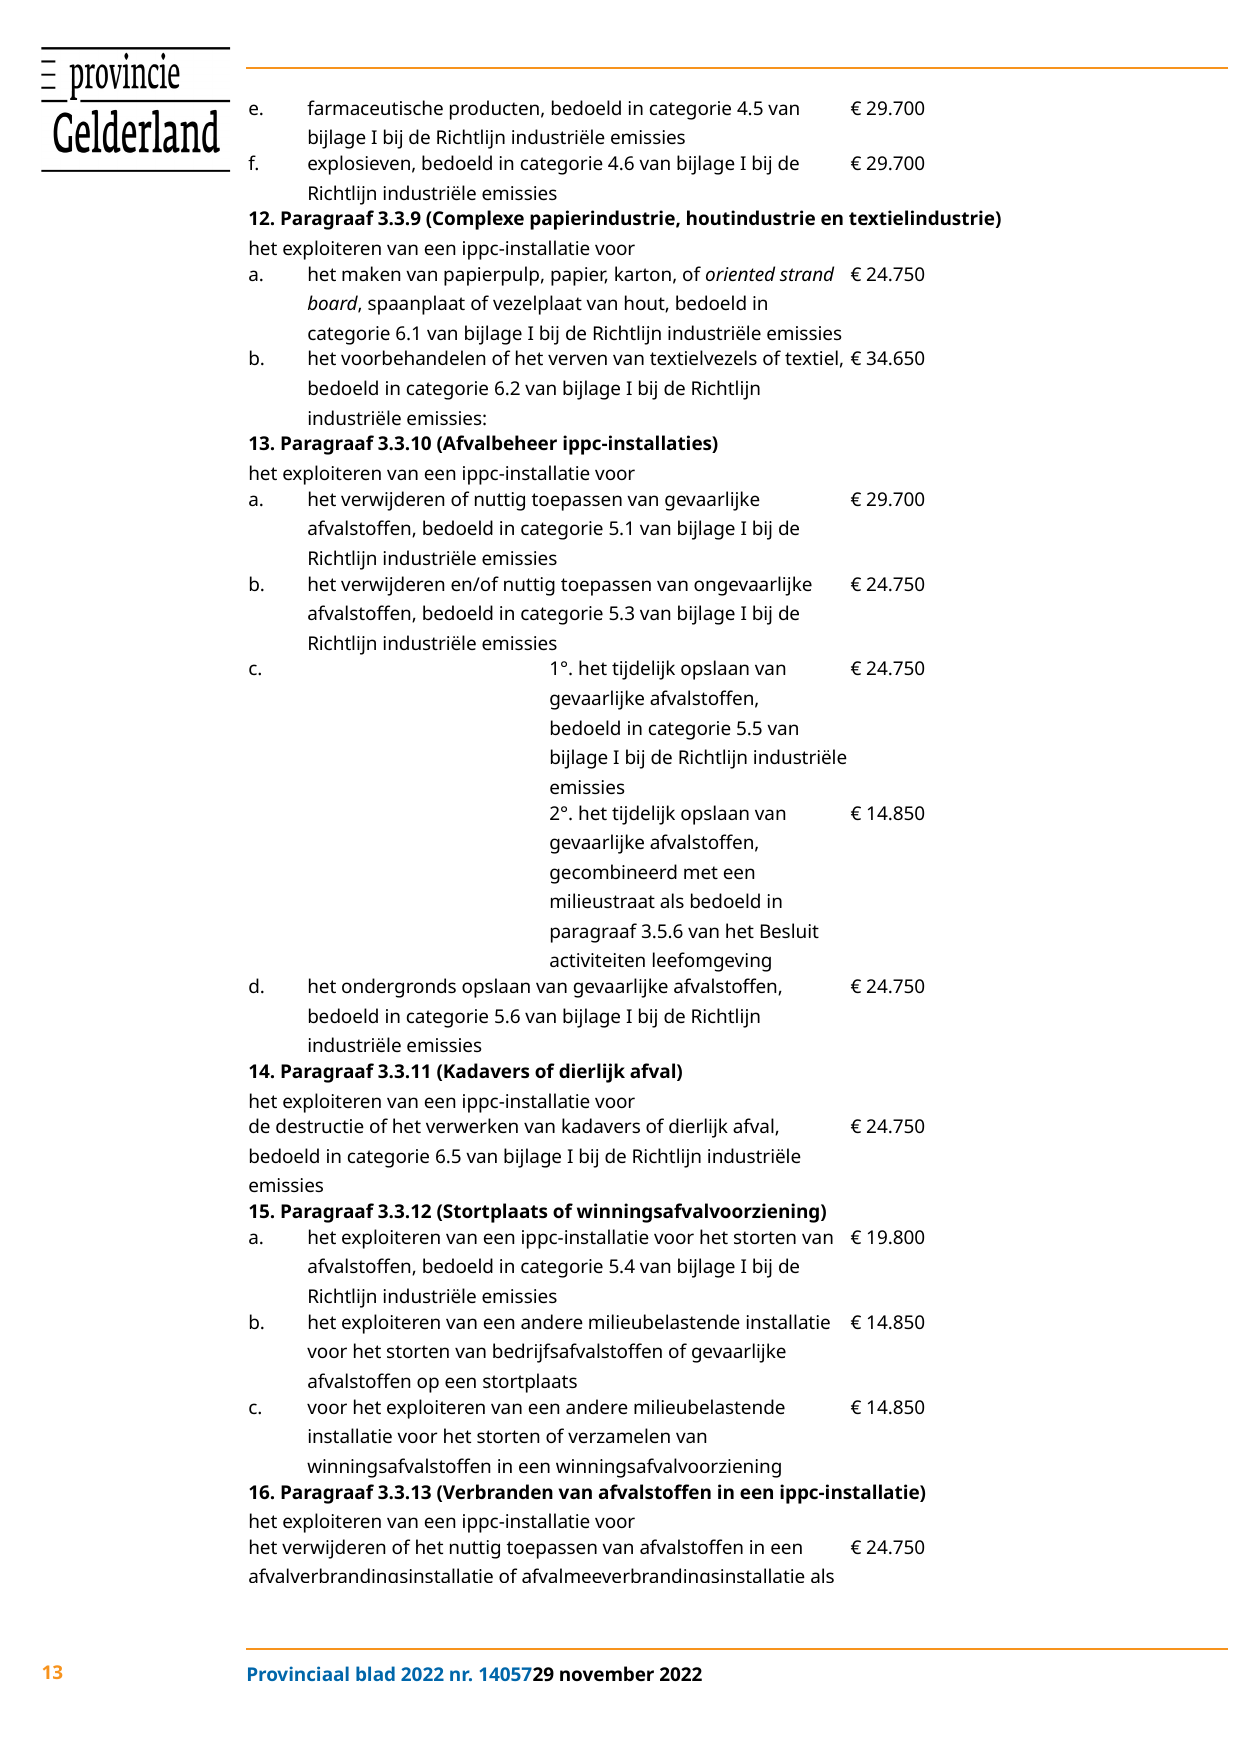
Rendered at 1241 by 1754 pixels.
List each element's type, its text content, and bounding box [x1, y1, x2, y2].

table_cell voor het exploiteren van een andere milieubelastende installatie voor het storten of verzamelen van winningsafvalstoffen in een winningsafvalvoorziening [248, 1394, 850, 1479]
table_cell 12. Paragraaf 3.3.9 (Complexe papierindustrie, houtindustrie en textielindustrie) het exploiteren van een ippc-installatie voor [248, 205, 1152, 261]
table_cell 13. Paragraaf 3.3.10 (Afvalbeheer ippc-installaties) het exploiteren van een ippc-installatie voor [248, 431, 1152, 486]
table_cell € 14.850 [850, 1309, 1152, 1394]
table_cell € 14.850 [850, 800, 1152, 973]
table_cell € 24.750 [850, 1534, 1152, 1583]
table_cell farmaceutische producten, bedoeld in categorie 4.5 van bijlage I bij de Richtlijn industriële emissies [248, 95, 850, 150]
table_cell het verwijderen of nuttig toepassen van gevaarlijke afvalstoffen, bedoeld in categorie 5.1 van bijlage I bij de Richtlijn industriële emissies [248, 486, 850, 571]
picture [41, 47, 231, 172]
table_cell 1°. het tijdelijk opslaan van gevaarlijke afvalstoffen, bedoeld in categorie 5.5 van bijlage I bij de Richtlijn industriële emissies [549, 656, 850, 800]
table_cell € 24.750 [850, 973, 1152, 1058]
table_cell het verwijderen of het nuttig toepassen van afvalstoffen in een afvalverbrandingsinstallatie of afvalmeeverbrandingsinstallatie als [248, 1534, 850, 1583]
table_cell de destructie of het verwerken van kadavers of dierlijk afval, bedoeld in categorie 6.5 van bijlage I bij de Richtlijn industriële emissies [248, 1114, 850, 1198]
table_cell het maken van papierpulp, papier, karton, of oriented strand board, spaanplaat of vezelplaat van hout, bedoeld in categorie 6.1 van bijlage I bij de Richtlijn industriële emissies [248, 261, 850, 346]
table_cell het exploiteren van een ippc-installatie voor het storten van afvalstoffen, bedoeld in categorie 5.4 van bijlage I bij de Richtlijn industriële emissies [248, 1224, 850, 1309]
table_cell € 24.750 [850, 1114, 1152, 1198]
table_cell 15. Paragraaf 3.3.12 (Stortplaats of winningsafvalvoorziening) [248, 1199, 1152, 1224]
table_cell explosieven, bedoeld in categorie 4.6 van bijlage I bij de Richtlijn industriële emissies [248, 150, 850, 205]
table_cell het voorbehandelen of het verven van textielvezels of textiel, bedoeld in categorie 6.2 van bijlage I bij de Richtlijn industriële emissies: [248, 346, 850, 431]
table_cell € 34.650 [850, 346, 1152, 431]
table_cell € 29.700 [850, 486, 1152, 571]
table_cell € 14.850 [850, 1394, 1152, 1479]
table_cell € 24.750 [850, 656, 1152, 800]
table_cell het exploiteren van een andere milieubelastende installatie voor het storten van bedrijfsafvalstoffen of gevaarlijke afvalstoffen op een stortplaats [248, 1309, 850, 1394]
table_cell 14. Paragraaf 3.3.11 (Kadavers of dierlijk afval) het exploiteren van een ippc-installatie voor [248, 1058, 1152, 1113]
table_cell € 29.700 [850, 150, 1152, 205]
table_cell 16. Paragraaf 3.3.13 (Verbranden van afvalstoffen in een ippc-installatie) het exploiteren van een ippc-installatie voor [248, 1479, 1152, 1534]
table_cell 2°. het tijdelijk opslaan van gevaarlijke afvalstoffen, gecombineerd met een milieustraat als bedoeld in paragraaf 3.5.6 van het Besluit activiteiten leefomgeving [549, 800, 850, 973]
table_cell € 29.700 [850, 95, 1152, 150]
table_cell het ondergronds opslaan van gevaarlijke afvalstoffen, bedoeld in categorie 5.6 van bijlage I bij de Richtlijn industriële emissies [248, 973, 850, 1058]
table_cell € 24.750 [850, 571, 1152, 656]
table_cell [248, 656, 549, 973]
table_cell € 19.800 [850, 1224, 1152, 1309]
table_cell € 24.750 [850, 261, 1152, 346]
table_cell het verwijderen en/of nuttig toepassen van ongevaarlijke afvalstoffen, bedoeld in categorie 5.3 van bijlage I bij de Richtlijn industriële emissies [248, 571, 850, 656]
